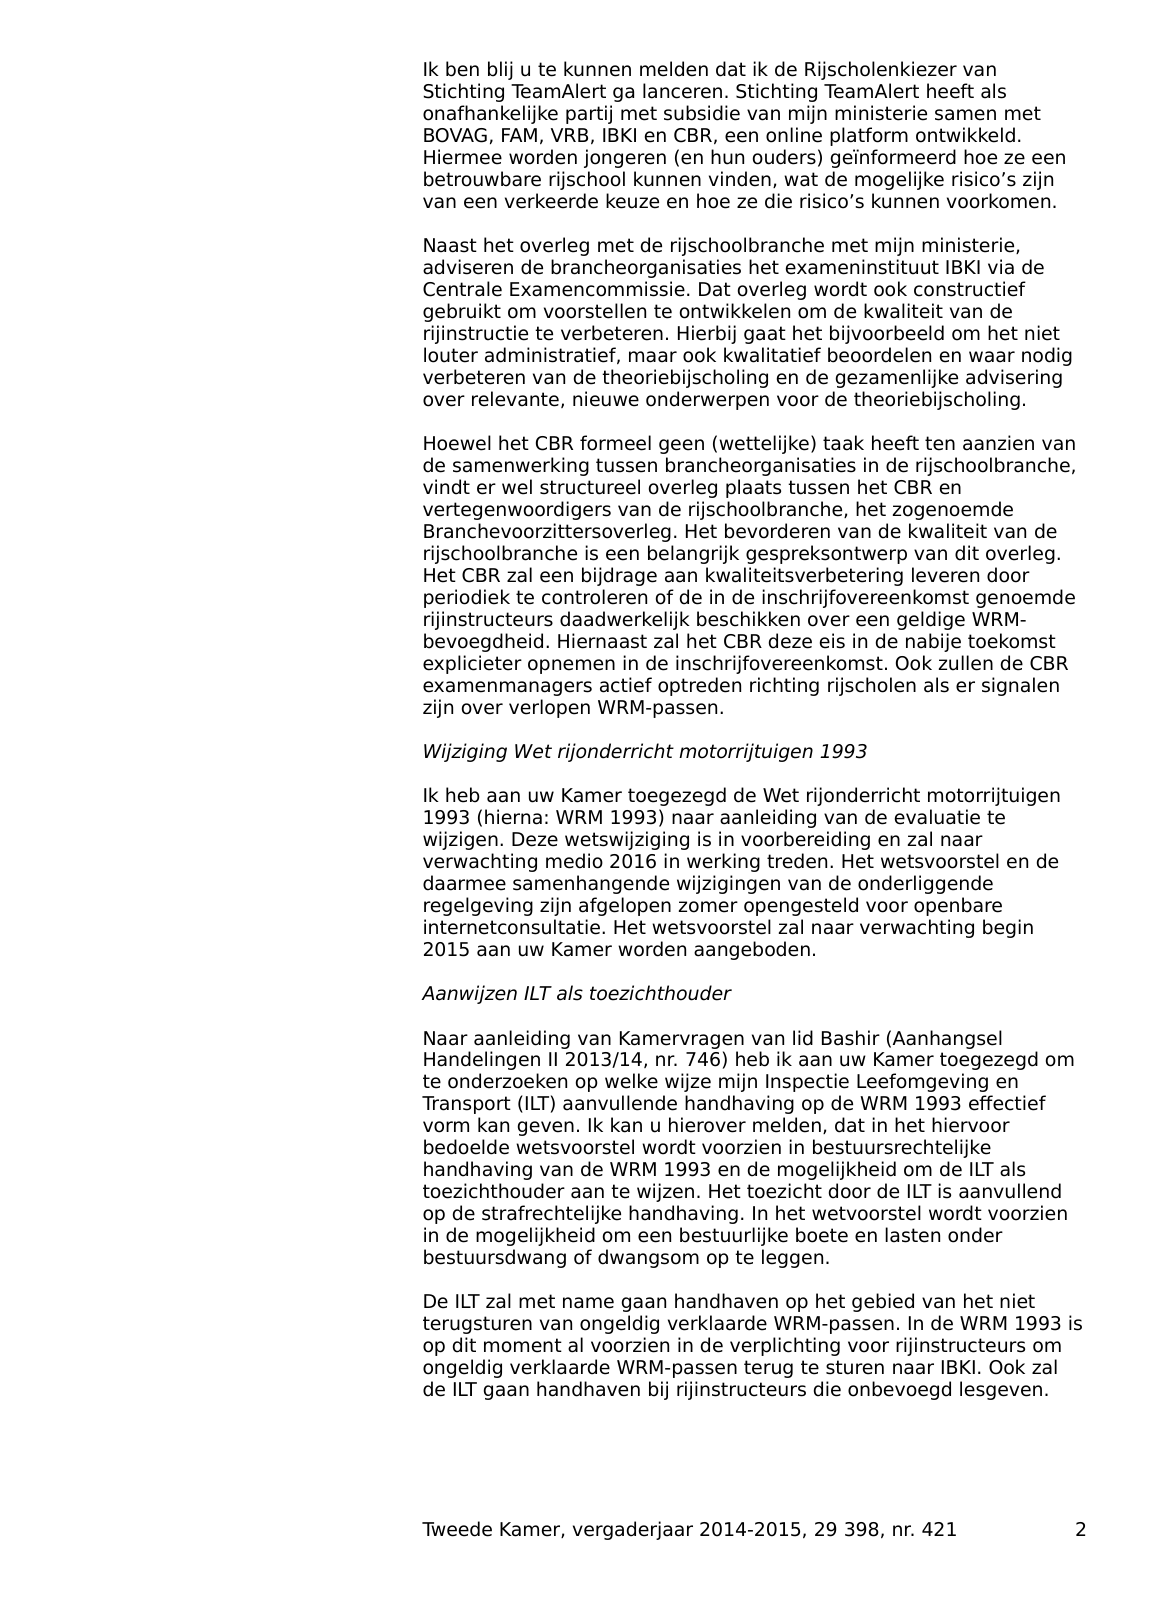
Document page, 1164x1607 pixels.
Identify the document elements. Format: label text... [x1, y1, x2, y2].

subtitle Wijziging Wet rijonderricht motorrijtuigen 1993 [422, 741, 1087, 763]
text Naar aanleiding van Kamervragen van lid Bashir (Aanhangsel Handelingen II 2013/14, nr. 746) heb ik aan uw Kamer toegezegd om te onderzoeken op welke wijze mijn Inspectie Leefomgeving en Transport (ILT) aanvullende handhaving op de WRM 1993 effectief vorm kan geven. Ik kan u hierover melden, dat in het hiervoor bedoelde wetsvoorstel wordt voorzien in bestuursrechtelijke handhaving van de WRM 1993 en de mogelijkheid om de ILT als toezichthouder aan te wijzen. Het toezicht door de ILT is aanvullend op de strafrechtelijke handhaving. In het wetvoorstel wordt voorzien in de mogelijkheid om een bestuurlijke boete en lasten onder bestuursdwang of dwangsom op te leggen. [422, 1027, 1087, 1269]
text Ik ben blij u te kunnen melden dat ik de Rijscholenkiezer van Stichting TeamAlert ga lanceren. Stichting TeamAlert heeft als onafhankelijke partij met subsidie van mijn ministerie samen met BOVAG, FAM, VRB, IBKI en CBR, een online platform ontwikkeld. Hiermee worden jongeren (en hun ouders) geïnformeerd hoe ze een betrouwbare rijschool kunnen vinden, wat de mogelijke risico’s zijn van een verkeerde keuze en hoe ze die risico’s kunnen voorkomen. [422, 59, 1087, 213]
text De ILT zal met name gaan handhaven op het gebied van het niet terugsturen van ongeldig verklaarde WRM-passen. In de WRM 1993 is op dit moment al voorzien in de verplichting voor rijinstructeurs om ongeldig verklaarde WRM-passen terug te sturen naar IBKI. Ook zal de ILT gaan handhaven bij rijinstructeurs die onbevoegd lesgeven. [422, 1291, 1087, 1401]
text Ik heb aan uw Kamer toegezegd de Wet rijonderricht motorrijtuigen 1993 (hierna: WRM 1993) naar aanleiding van de evaluatie te wijzigen. Deze wetswijziging is in voorbereiding en zal naar verwachting medio 2016 in werking treden. Het wetsvoorstel en de daarmee samenhangende wijzigingen van de onderliggende regelgeving zijn afgelopen zomer opengesteld voor openbare internetconsultatie. Het wetsvoorstel zal naar verwachting begin 2015 aan uw Kamer worden aangeboden. [422, 785, 1087, 961]
text Naast het overleg met de rijschoolbranche met mijn ministerie, adviseren de brancheorganisaties het exameninstituut IBKI via de Centrale Examencommissie. Dat overleg wordt ook constructief gebruikt om voorstellen te ontwikkelen om de kwaliteit van de rijinstructie te verbeteren. Hierbij gaat het bijvoorbeeld om het niet louter administratief, maar ook kwalitatief beoordelen en waar nodig verbeteren van de theoriebijscholing en de gezamenlijke advisering over relevante, nieuwe onderwerpen voor de theoriebijscholing. [422, 235, 1087, 411]
text Hoewel het CBR formeel geen (wettelijke) taak heeft ten aanzien van de samenwerking tussen brancheorganisaties in de rijschoolbranche, vindt er wel structureel overleg plaats tussen het CBR en vertegenwoordigers van de rijschoolbranche, het zogenoemde Branchevoorzittersoverleg. Het bevorderen van de kwaliteit van de rijschoolbranche is een belangrijk gespreksontwerp van dit overleg. Het CBR zal een bijdrage aan kwaliteitsverbetering leveren door periodiek te controleren of de in de inschrijfovereenkomst genoemde rijinstructeurs daadwerkelijk beschikken over een geldige WRM-bevoegdheid. Hiernaast zal het CBR deze eis in de nabije toekomst explicieter opnemen in de inschrijfovereenkomst. Ook zullen de CBR examenmanagers actief optreden richting rijscholen als er signalen zijn over verlopen WRM-passen. [422, 433, 1087, 719]
subtitle Aanwijzen ILT als toezichthouder [422, 983, 1087, 1005]
